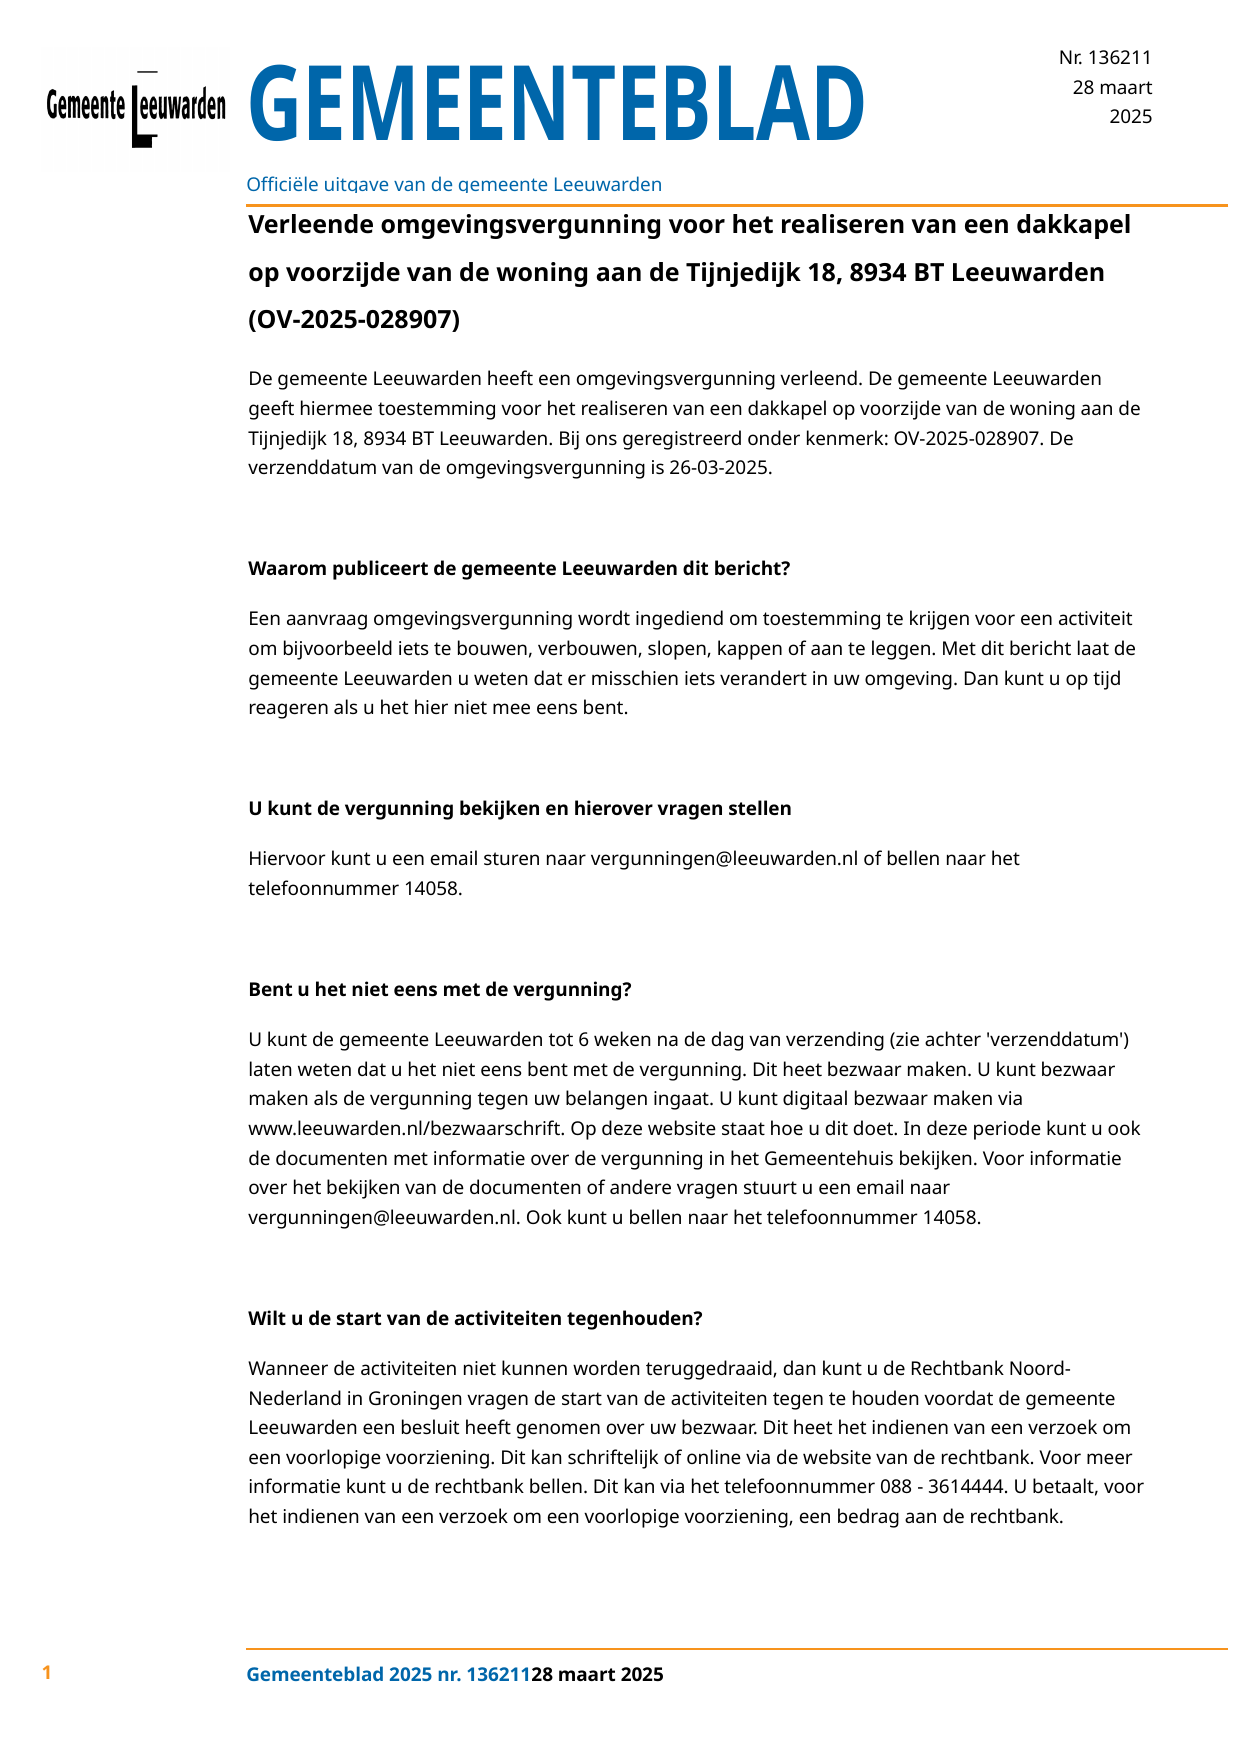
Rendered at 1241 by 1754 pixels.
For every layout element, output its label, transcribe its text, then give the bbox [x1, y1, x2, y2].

text Verleende omgevingsvergunning voor het realiseren van een dakkapel op voorzijde van de woning aan de Tijnjedijk 18, 8934 BT Leeuwarden (OV-2025-028907) [248, 207, 1152, 336]
text De gemeente Leeuwarden heeft een omgevingsvergunning verleend. De gemeente Leeuwarden geeft hiermee toestemming voor het realiseren van een dakkapel op voorzijde van de woning aan de Tijnjedijk 18, 8934 BT Leeuwarden. Bij ons geregistreerd onder kenmerk: OV-2025-028907. De verzenddatum van de omgevingsvergunning is 26-03-2025. [248, 366, 1152, 480]
text Waarom publiceert de gemeente Leeuwarden dit bericht? [248, 555, 1152, 581]
text U kunt de gemeente Leeuwarden tot 6 weken na de dag van verzending (zie achter 'verzenddatum') laten weten dat u het niet eens bent met de vergunning. Dit heet bezwaar maken. U kunt bezwaar maken als de vergunning tegen uw belangen ingaat. U kunt digitaal bezwaar maken via www.leeuwarden.nl/bezwaarschrift. Op deze website staat hoe u dit doet. In deze periode kunt u ook de documenten met informatie over de vergunning in het Gemeentehuis bekijken. Voor informatie over het bekijken van de documenten of andere vragen stuurt u een email naar vergunningen@leeuwarden.nl. Ook kunt u bellen naar het telefoonnummer 14058. [248, 1026, 1152, 1229]
text Een aanvraag omgevingsvergunning wordt ingediend om toestemming te krijgen voor een activiteit om bijvoorbeeld iets te bouwen, verbouwen, slopen, kappen of aan te leggen. Met dit bericht laat de gemeente Leeuwarden u weten dat er misschien iets verandert in uw omgeving. Dan kunt u op tijd reageren als u het hier niet mee eens bent. [248, 606, 1152, 720]
text U kunt de vergunning bekijken en hierover vragen stellen [248, 795, 1152, 821]
text Wilt u de start van de activiteiten tegenhouden? [248, 1305, 1152, 1330]
text Bent u het niet eens met de vergunning? [248, 976, 1152, 1002]
text Wanneer de activiteiten niet kunnen worden teruggedraaid, dan kunt u de Rechtbank Noord-Nederland in Groningen vragen de start van de activiteiten tegen te houden voordat de gemeente Leeuwarden een besluit heeft genomen over uw bezwaar. Dit heet het indienen van een verzoek om een voorlopige voorziening. Dit kan schriftelijk of online via de website van de rechtbank. Voor meer informatie kunt u de rechtbank bellen. Dit kan via het telefoonnummer 088 - 3614444. U betaalt, voor het indienen van een verzoek om een voorlopige voorziening, een bedrag aan de rechtbank. [248, 1355, 1152, 1529]
text Hiervoor kunt u een email sturen naar vergunningen@leeuwarden.nl of bellen naar het telefoonnummer 14058. [248, 846, 1152, 901]
picture [41, 47, 231, 172]
